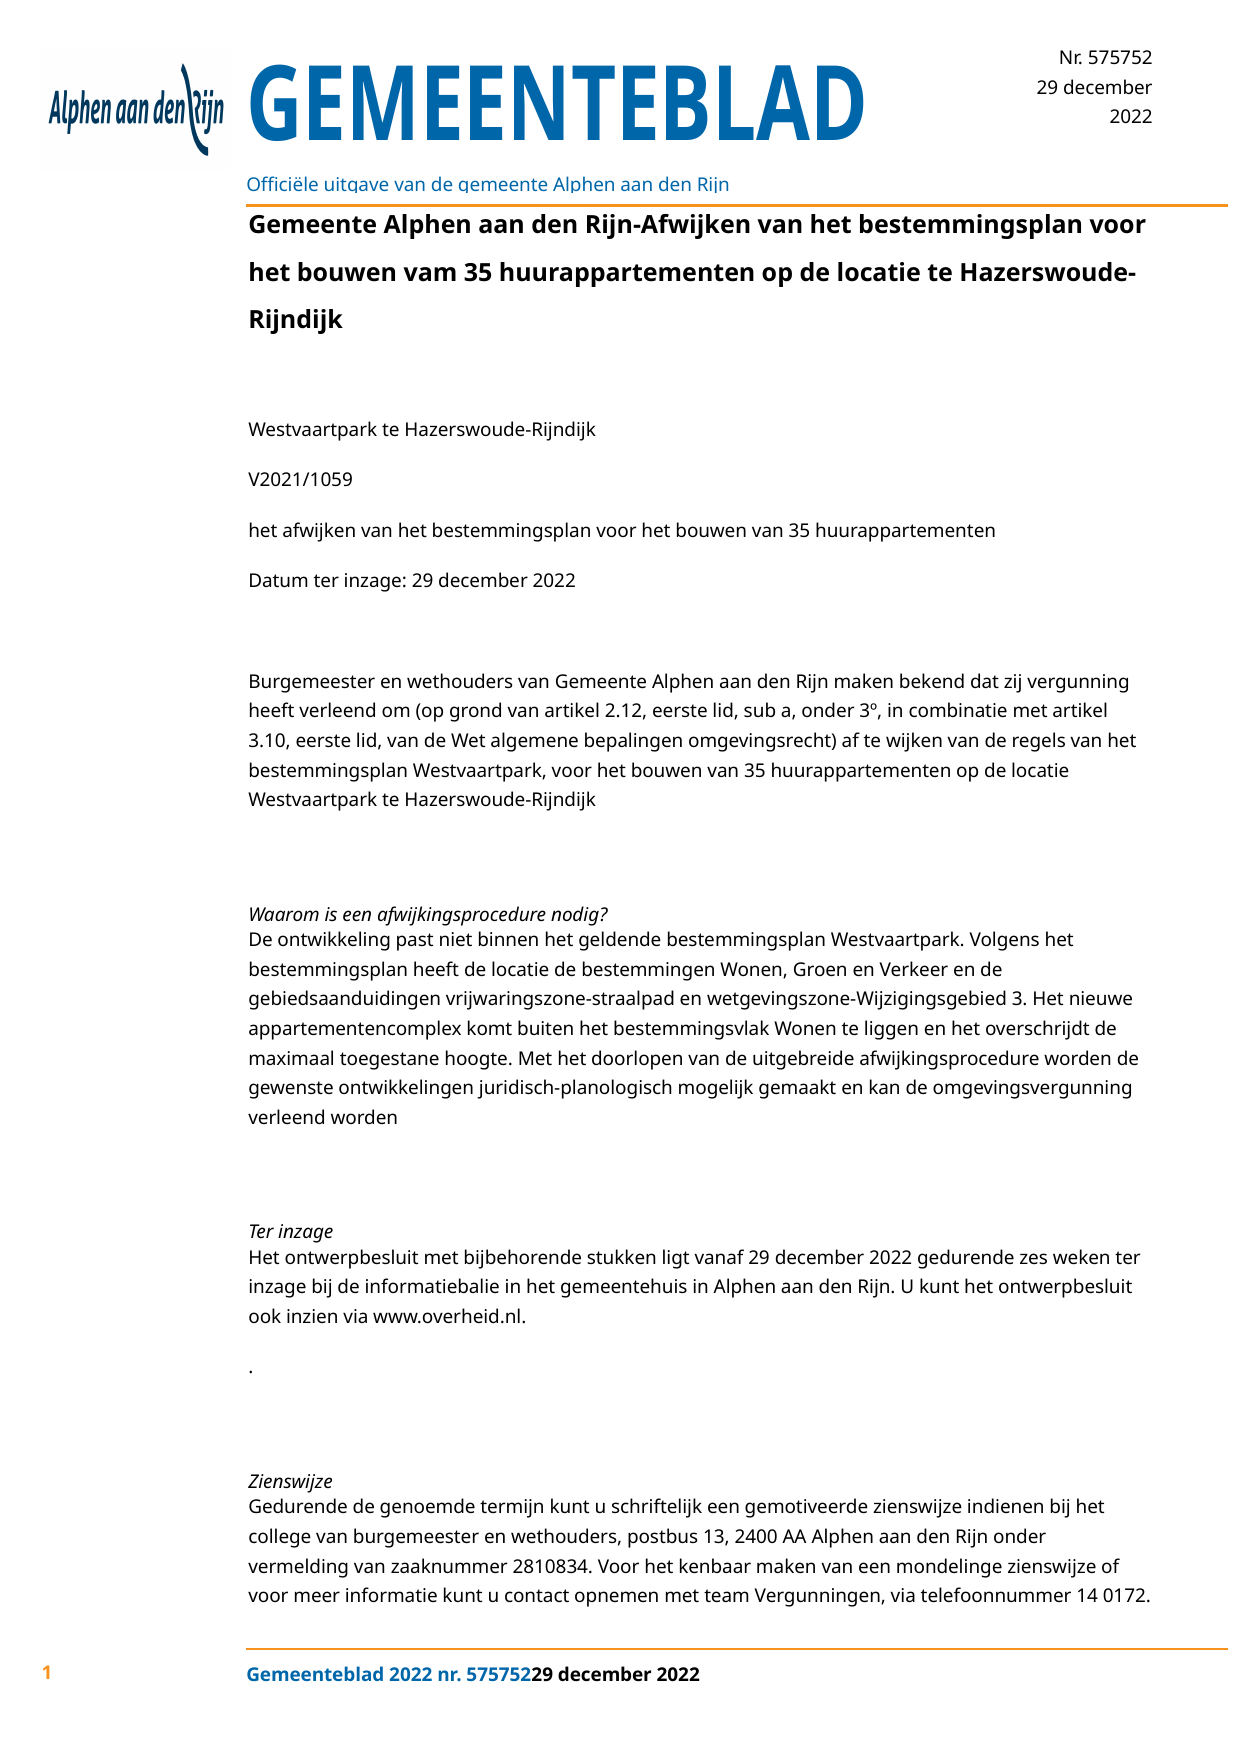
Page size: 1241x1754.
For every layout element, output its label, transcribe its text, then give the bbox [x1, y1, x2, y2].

text Datum ter inzage: 29 december 2022 [248, 567, 1152, 593]
text Zienswijze [248, 1468, 1152, 1494]
picture [41, 47, 231, 172]
text Burgemeester en wethouders van Gemeente Alphen aan den Rijn maken bekend dat zij vergunning heeft verleend om (op grond van artikel 2.12, eerste lid, sub a, onder 3º, in combinatie met artikel 3.10, eerste lid, van de Wet algemene bepalingen omgevingsrecht) af te wijken van de regels van het bestemmingsplan Westvaartpark, voor het bouwen van 35 huurappartementen op de locatie Westvaartpark te Hazerswoude-Rijndijk [248, 668, 1152, 812]
text V2021/1059 [248, 466, 1152, 492]
text Gemeente Alphen aan den Rijn-Afwijken van het bestemmingsplan voor het bouwen vam 35 huurappartementen op de locatie te Hazerswoude-Rijndijk [248, 207, 1152, 336]
text . [248, 1354, 1152, 1379]
text De ontwikkeling past niet binnen het geldende bestemmingsplan Westvaartpark. Volgens het bestemmingsplan heeft de locatie de bestemmingen Wonen, Groen en Verkeer en de gebiedsaanduidingen vrijwaringszone-straalpad en wetgevingszone-Wijzigingsgebied 3. Het nieuwe appartementencomplex komt buiten het bestemmingsvlak Wonen te liggen en het overschrijdt de maximaal toegestane hoogte. Met het doorlopen van de uitgebreide afwijkingsprocedure worden de gewenste ontwikkelingen juridisch-planologisch mogelijk gemaakt en kan de omgevingsvergunning verleend worden [248, 926, 1152, 1130]
text het afwijken van het bestemmingsplan voor het bouwen van 35 huurappartementen [248, 517, 1152, 542]
text Westvaartpark te Hazerswoude-Rijndijk [248, 416, 1152, 442]
text Het ontwerpbesluit met bijbehorende stukken ligt vanaf 29 december 2022 gedurende zes weken ter inzage bij de informatiebalie in het gemeentehuis in Alphen aan den Rijn. U kunt het ontwerpbesluit ook inzien via www.overheid.nl. [248, 1244, 1152, 1329]
text Gedurende de genoemde termijn kunt u schriftelijk een gemotiveerde zienswijze indienen bij het college van burgemeester en wethouders, postbus 13, 2400 AA Alphen aan den Rijn onder vermelding van zaaknummer 2810834. Voor het kenbaar maken van een mondelinge zienswijze of voor meer informatie kunt u contact opnemen met team Vergunningen, via telefoonnummer 14 0172. [248, 1494, 1152, 1608]
text Ter inzage [248, 1218, 1152, 1244]
text Waarom is een afwijkingsprocedure nodig? [248, 901, 1152, 926]
